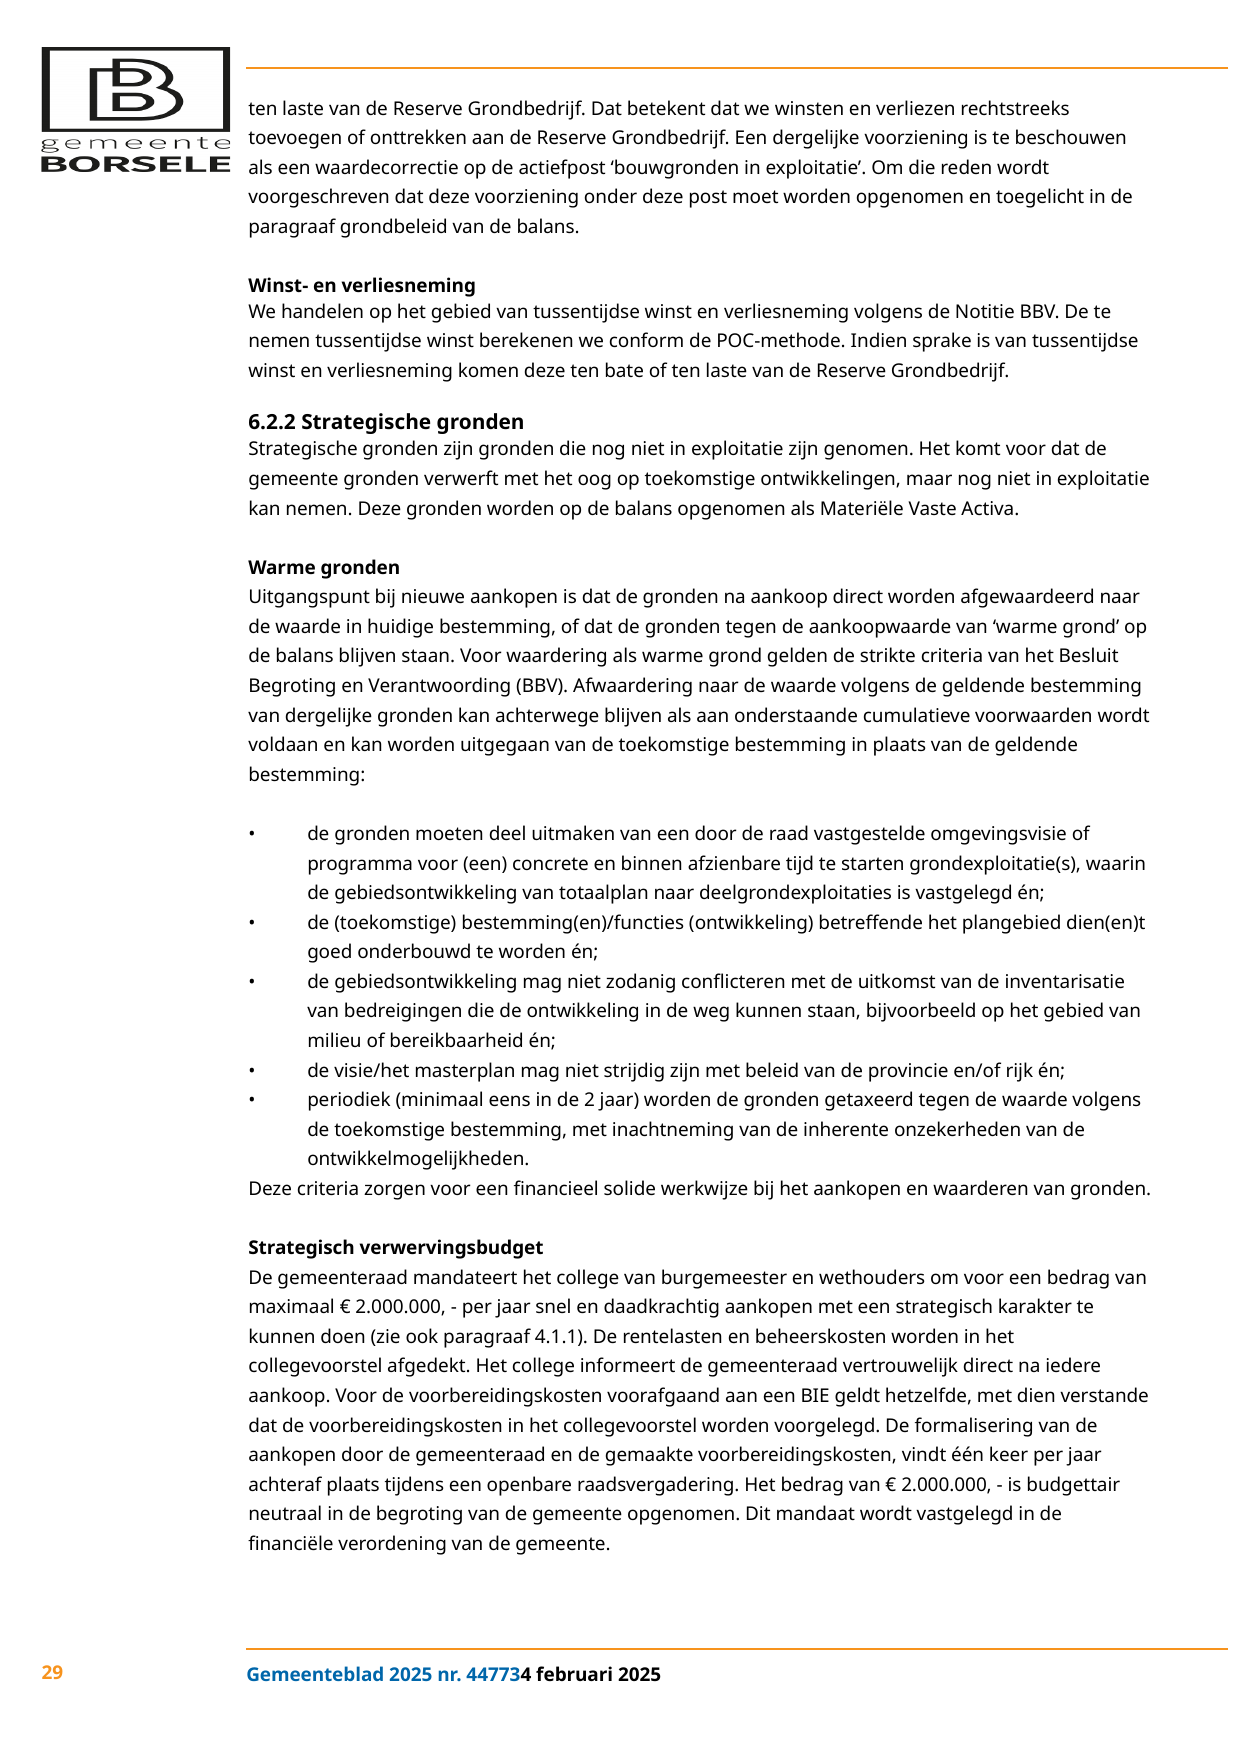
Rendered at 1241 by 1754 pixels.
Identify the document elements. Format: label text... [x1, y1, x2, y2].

text Deze criteria zorgen voor een financieel solide werkwijze bij het aankopen en waarderen van gronden. [248, 1175, 1152, 1201]
text Strategisch verwervingsbudget [248, 1234, 1152, 1260]
list de visie/het masterplan mag niet strijdig zijn met beleid van de provincie en/of rijk én; [248, 1057, 1152, 1082]
text Strategische gronden zijn gronden die nog niet in exploitatie zijn genomen. Het komt voor dat de gemeente gronden verwerft met het oog op toekomstige ontwikkelingen, maar nog niet in exploitatie kan nemen. Deze gronden worden op de balans opgenomen als Materiële Vaste Activa. [248, 436, 1152, 520]
list de gronden moeten deel uitmaken van een door de raad vastgestelde omgevingsvisie of programma voor (een) concrete en binnen afzienbare tijd te starten grondexploitatie(s), waarin de gebiedsontwikkeling van totaalplan naar deelgrondexploitaties is vastgelegd én; [248, 820, 1152, 905]
list periodiek (minimaal eens in de 2 jaar) worden de gronden getaxeerd tegen de waarde volgens de toekomstige bestemming, met inachtneming van de inherente onzekerheden van de ontwikkelmogelijkheden. [248, 1086, 1152, 1171]
text ten laste van de Reserve Grondbedrijf. Dat betekent dat we winsten en verliezen rechtstreeks toevoegen of onttrekken aan de Reserve Grondbedrijf. Een dergelijke voorziening is te beschouwen als een waardecorrectie op de actiefpost ‘bouwgronden in exploitatie’. Om die reden wordt voorgeschreven dat deze voorziening onder deze post moet worden opgenomen en toegelicht in de paragraaf grondbeleid van de balans. [248, 95, 1152, 239]
text 6.2.2 Strategische gronden [248, 407, 1152, 436]
list de (toekomstige) bestemming(en)/functies (ontwikkeling) betreffende het plangebied dien(en)t goed onderbouwd te worden én; [248, 909, 1152, 964]
picture [41, 47, 231, 172]
table_header Winst- en verliesneming [248, 273, 1152, 298]
text Warme gronden [248, 554, 1152, 579]
text De gemeenteraad mandateert het college van burgemeester en wethouders om voor een bedrag van maximaal € 2.000.000, - per jaar snel en daadkrachtig aankopen met een strategisch karakter te kunnen doen (zie ook paragraaf 4.1.1). De rentelasten en beheerskosten worden in het collegevoorstel afgedekt. Het college informeert de gemeenteraad vertrouwelijk direct na iedere aankoop. Voor de voorbereidingskosten voorafgaand aan een BIE geldt hetzelfde, met dien verstande dat de voorbereidingskosten in het collegevoorstel worden voorgelegd. De formalisering van de aankopen door de gemeenteraad en de gemaakte voorbereidingskosten, vindt één keer per jaar achteraf plaats tijdens een openbare raadsvergadering. Het bedrag van € 2.000.000, - is budgettair neutraal in de begroting van de gemeente opgenomen. Dit mandaat wordt vastgelegd in de financiële verordening van de gemeente. [248, 1264, 1152, 1556]
table_cell We handelen op het gebied van tussentijdse winst en verliesneming volgens de Notitie BBV. De te nemen tussentijdse winst berekenen we conform de POC-methode. Indien sprake is van tussentijdse winst en verliesneming komen deze ten bate of ten laste van de Reserve Grondbedrijf. [248, 298, 1152, 383]
text Uitgangspunt bij nieuwe aankopen is dat de gronden na aankoop direct worden afgewaardeerd naar de waarde in huidige bestemming, of dat de gronden tegen de aankoopwaarde van ‘warme grond’ op de balans blijven staan. Voor waardering als warme grond gelden de strikte criteria van het Besluit Begroting en Verantwoording (BBV). Afwaardering naar de waarde volgens de geldende bestemming van dergelijke gronden kan achterwege blijven als aan onderstaande cumulatieve voorwaarden wordt voldaan en kan worden uitgegaan van de toekomstige bestemming in plaats van de geldende bestemming: [248, 583, 1152, 787]
list de gebiedsontwikkeling mag niet zodanig conflicteren met de uitkomst van de inventarisatie van bedreigingen die de ontwikkeling in de weg kunnen staan, bijvoorbeeld op het gebied van milieu of bereikbaarheid én; [248, 968, 1152, 1053]
